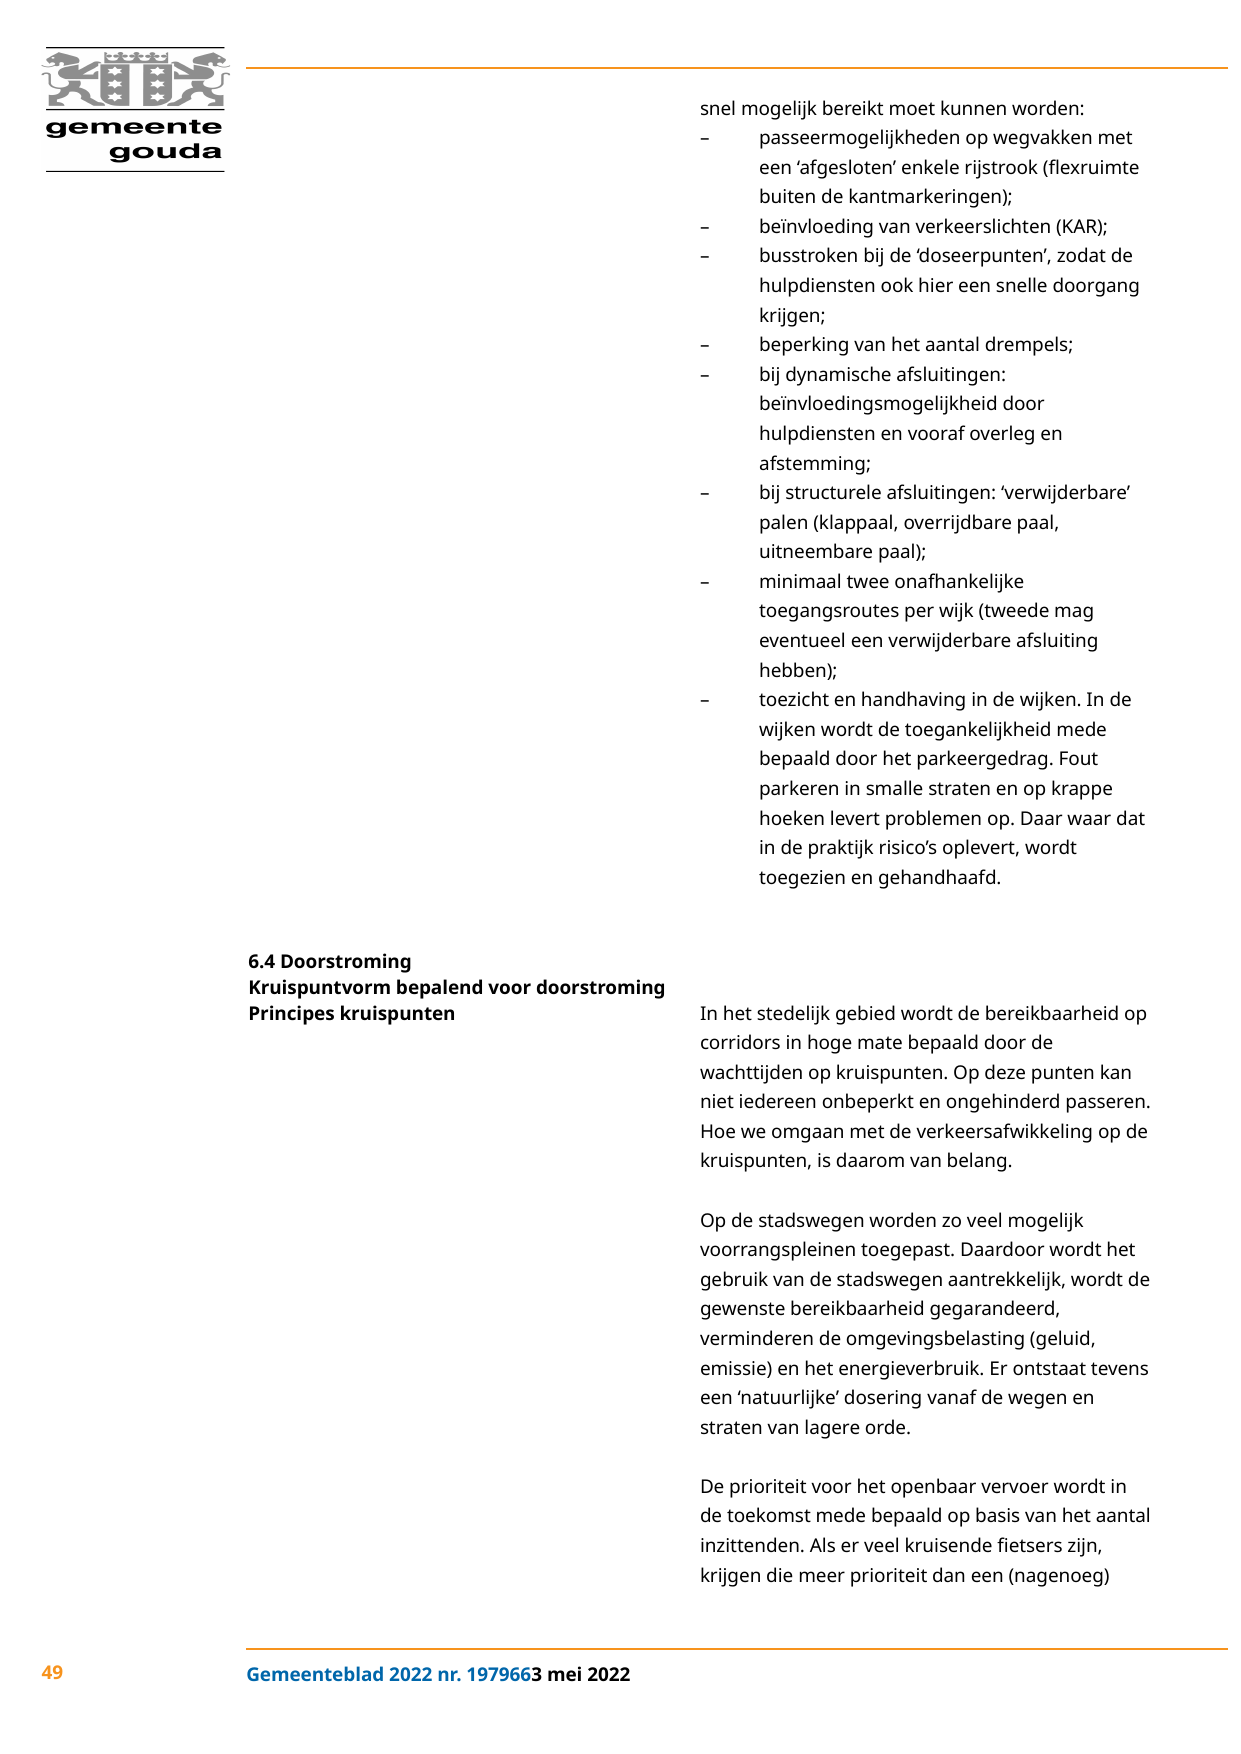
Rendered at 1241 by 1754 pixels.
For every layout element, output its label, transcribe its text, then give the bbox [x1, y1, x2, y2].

table_cell snel mogelijk bereikt moet kunnen worden: passeermogelijkheden op wegvakken met een ‘afgesloten’ enkele rijstrook (flexruimte buiten de kantmarkeringen); beïnvloeding van verkeerslichten (KAR); busstroken bij de ‘doseerpunten’, zodat de hulpdiensten ook hier een snelle doorgang krijgen; beperking van het aantal drempels; bij dynamische afsluitingen: beïnvloedingsmogelijkheid door hulpdiensten en vooraf overleg en afstemming; bij structurele afsluitingen: ‘verwijderbare’ palen (klappaal, overrijdbare paal, uitneembare paal); minimaal twee onafhankelijke toegangsroutes per wijk (tweede mag eventueel een verwijderbare afsluiting hebben); toezicht en handhaving in de wijken. In de wijken wordt de toegankelijkheid mede bepaald door het parkeergedrag. Fout parkeren in smalle straten en op krappe hoeken levert problemen op. Daar waar dat in de praktijk risico’s oplevert, wordt toegezien en gehandhaafd. [700, 95, 1152, 890]
table_cell Principes kruispunten [248, 1000, 700, 1588]
table_cell In het stedelijk gebied wordt de bereikbaarheid op corridors in hoge mate bepaald door de wachttijden op kruispunten. Op deze punten kan niet iedereen onbeperkt en ongehinderd passeren. Hoe we omgaan met de verkeersafwikkeling op de kruispunten, is daarom van belang. Op de stadswegen worden zo veel mogelijk voorrangspleinen toegepast. Daardoor wordt het gebruik van de stadswegen aantrekkelijk, wordt de gewenste bereikbaarheid gegarandeerd, verminderen de omgevingsbelasting (geluid, emissie) en het energieverbruik. Er ontstaat tevens een ‘natuurlijke’ dosering vanaf de wegen en straten van lagere orde. De prioriteit voor het openbaar vervoer wordt in de toekomst mede bepaald op basis van het aantal inzittenden. Als er veel kruisende fietsers zijn, krijgen die meer prioriteit dan een (nagenoeg) [700, 1000, 1152, 1588]
text 6.4 Doorstroming [248, 948, 1152, 974]
table_cell [248, 95, 700, 890]
table_header Kruispuntvorm bepalend voor doorstroming [248, 974, 1152, 1000]
picture [41, 47, 231, 172]
table_cell [248, 890, 1152, 915]
